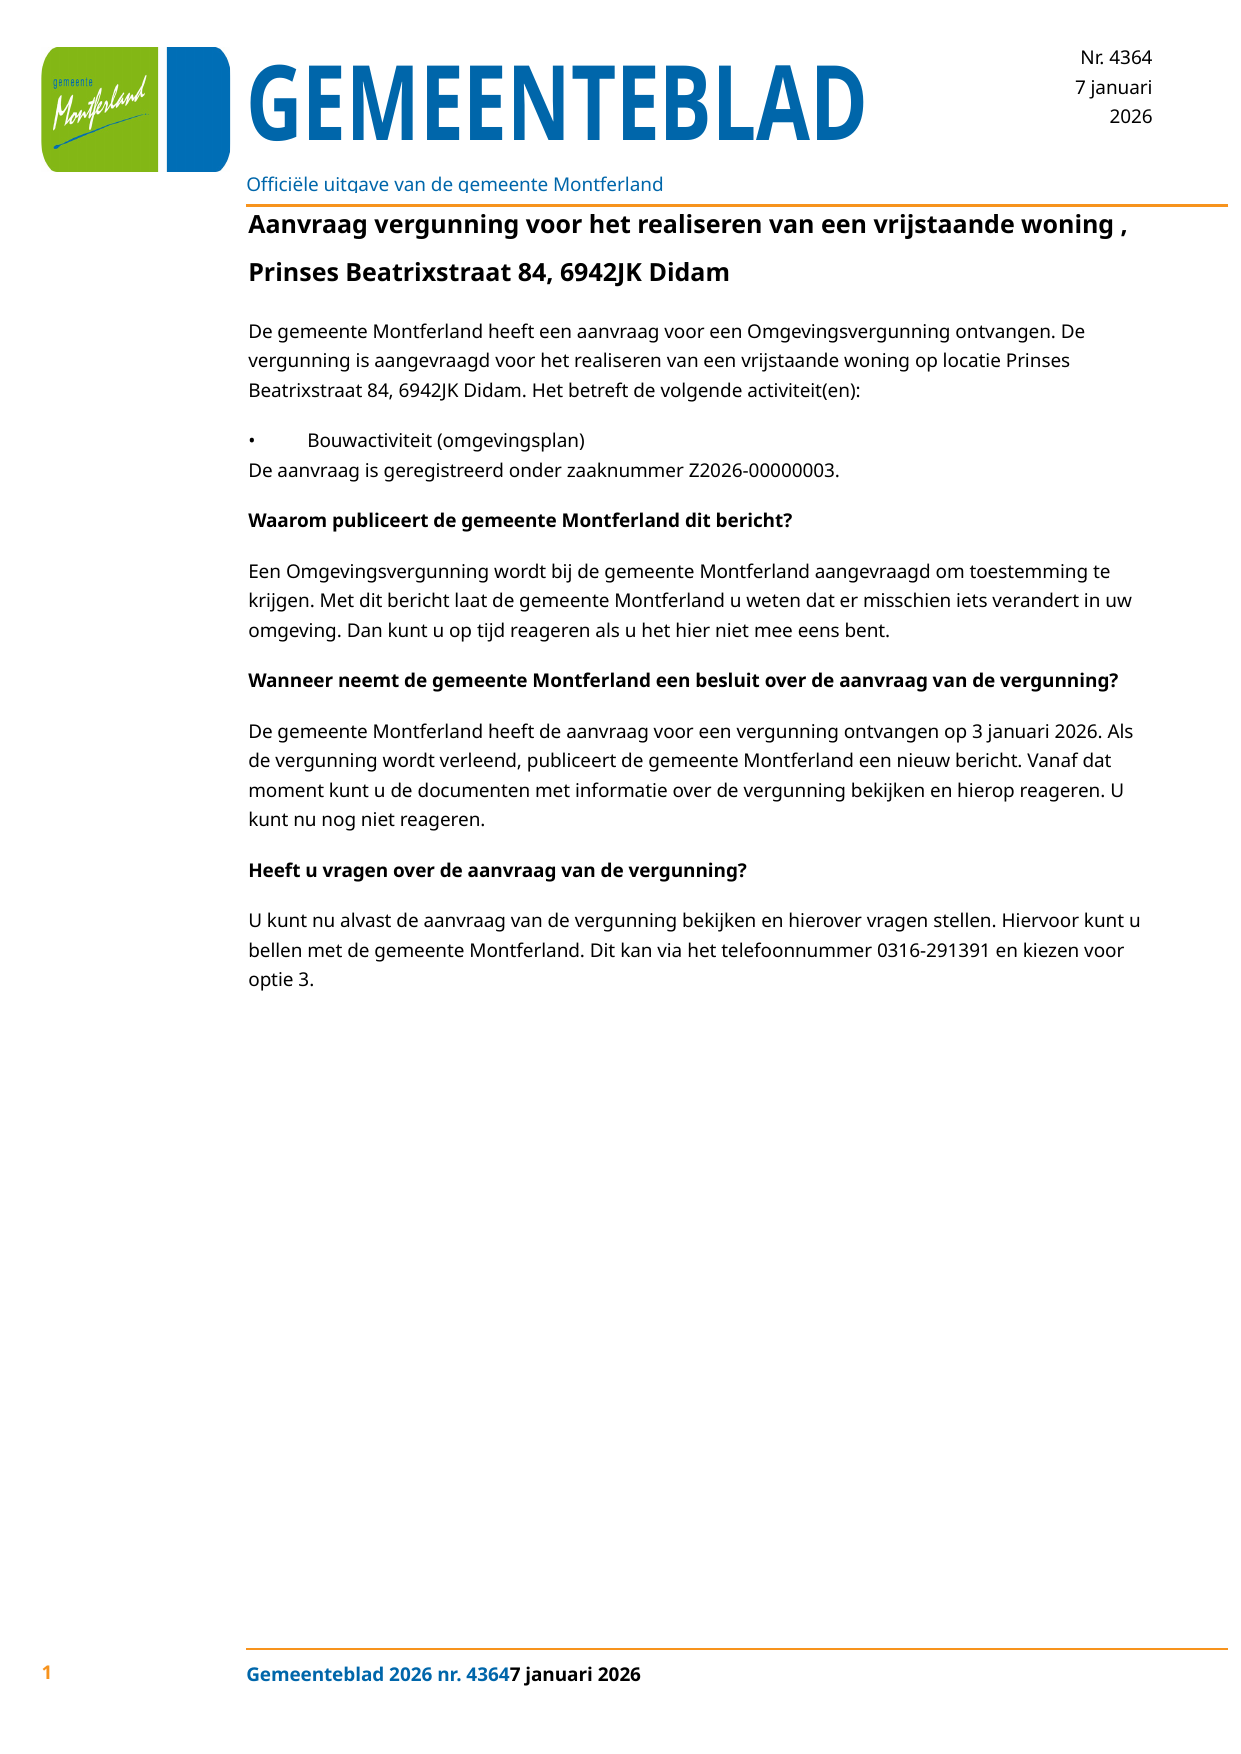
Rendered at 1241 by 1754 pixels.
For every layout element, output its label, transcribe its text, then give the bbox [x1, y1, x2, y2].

text Wanneer neemt de gemeente Montferland een besluit over de aanvraag van de vergunning? [248, 667, 1152, 693]
list Bouwactiviteit (omgevingsplan) [248, 427, 1152, 453]
text Waarom publiceert de gemeente Montferland dit bericht? [248, 507, 1152, 533]
text Heeft u vragen over de aanvraag van de vergunning? [248, 857, 1152, 883]
text De gemeente Montferland heeft de aanvraag voor een vergunning ontvangen op 3 januari 2026. Als de vergunning wordt verleend, publiceert de gemeente Montferland een nieuw bericht. Vanaf dat moment kunt u de documenten met informatie over de vergunning bekijken en hierop reageren. U kunt nu nog niet reageren. [248, 718, 1152, 832]
text Een Omgevingsvergunning wordt bij de gemeente Montferland aangevraagd om toestemming te krijgen. Met dit bericht laat de gemeente Montferland u weten dat er misschien iets verandert in uw omgeving. Dan kunt u op tijd reageren als u het hier niet mee eens bent. [248, 558, 1152, 643]
text De gemeente Montferland heeft een aanvraag voor een Omgevingsvergunning ontvangen. De vergunning is aangevraagd voor het realiseren van een vrijstaande woning op locatie Prinses Beatrixstraat 84, 6942JK Didam. Het betreft de volgende activiteit(en): [248, 318, 1152, 403]
text Aanvraag vergunning voor het realiseren van een vrijstaande woning , Prinses Beatrixstraat 84, 6942JK Didam [248, 207, 1152, 288]
picture [41, 47, 231, 172]
text De aanvraag is geregistreerd onder zaaknummer Z2026-00000003. [248, 457, 1152, 483]
text U kunt nu alvast de aanvraag van de vergunning bekijken en hierover vragen stellen. Hiervoor kunt u bellen met de gemeente Montferland. Dit kan via het telefoonnummer 0316-291391 en kiezen voor optie 3. [248, 907, 1152, 992]
